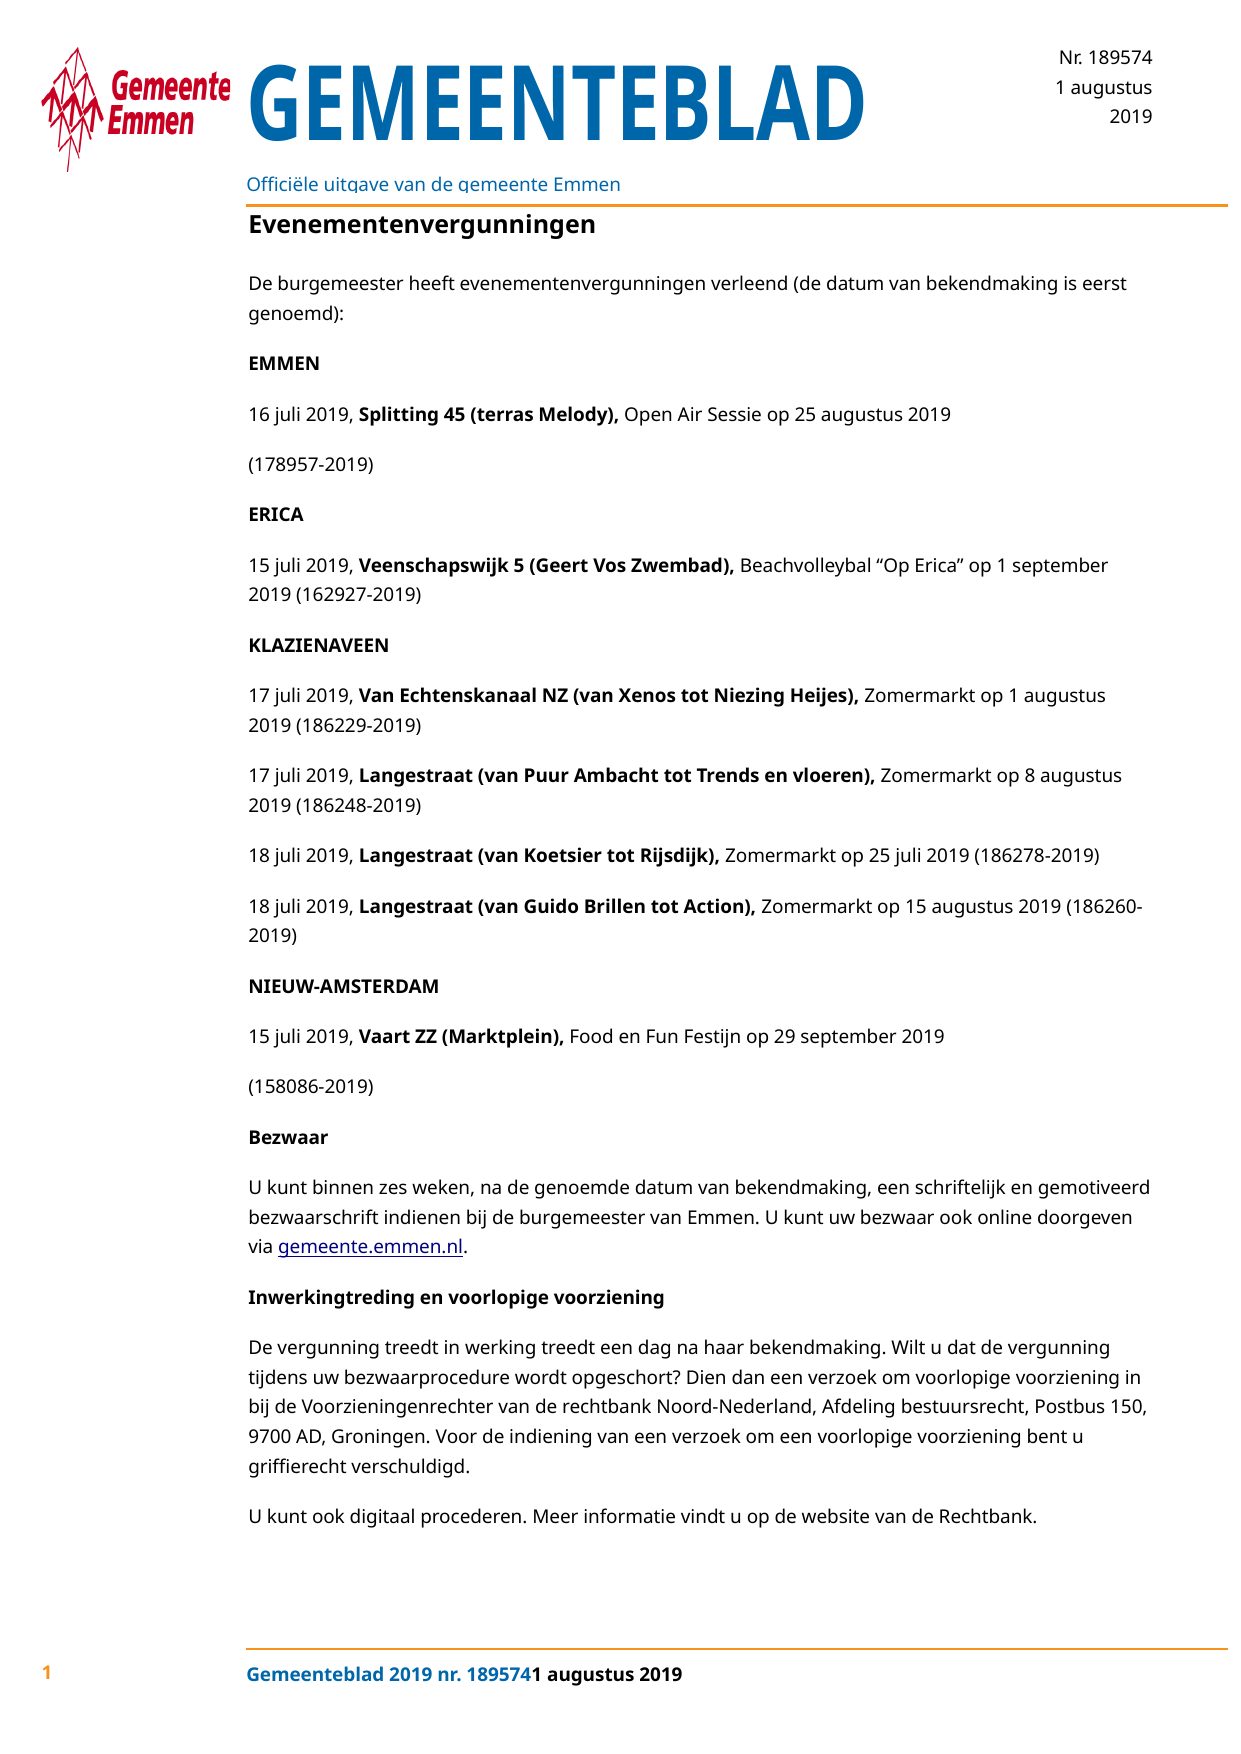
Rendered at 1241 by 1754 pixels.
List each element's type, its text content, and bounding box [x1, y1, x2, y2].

picture [41, 47, 231, 172]
text U kunt ook digitaal procederen. Meer informatie vindt u op de website van de Rechtbank. [248, 1503, 1152, 1529]
text NIEUW-AMSTERDAM [248, 973, 1152, 998]
text 17 juli 2019, Van Echtenskanaal NZ (van Xenos tot Niezing Heijes), Zomermarkt op 1 augustus 2019 (186229-2019) [248, 682, 1152, 738]
text KLAZIENAVEEN [248, 632, 1152, 658]
text 18 juli 2019, Langestraat (van Koetsier tot Rijsdijk), Zomermarkt op 25 juli 2019 (186278-2019) [248, 842, 1152, 868]
text 16 juli 2019, Splitting 45 (terras Melody), Open Air Sessie op 25 augustus 2019 [248, 401, 1152, 426]
text Evenementenvergunningen [248, 207, 1152, 241]
text U kunt binnen zes weken, na de genoemde datum van bekendmaking, een schriftelijk en gemotiveerd bezwaarschrift indienen bij de burgemeester van Emmen. U kunt uw bezwaar ook online doorgeven via gemeente.emmen.nl. [248, 1174, 1152, 1259]
text 15 juli 2019, Vaart ZZ (Marktplein), Food en Fun Festijn op 29 september 2019 [248, 1023, 1152, 1049]
text EMMEN [248, 350, 1152, 376]
text ERICA [248, 502, 1152, 527]
text Inwerkingtreding en voorlopige voorziening [248, 1284, 1152, 1310]
text (158086-2019) [248, 1074, 1152, 1099]
text De vergunning treedt in werking treedt een dag na haar bekendmaking. Wilt u dat de vergunning tijdens uw bezwaarprocedure wordt opgeschort? Dien dan een verzoek om voorlopige voorziening in bij de Voorzieningenrechter van de rechtbank Noord-Nederland, Afdeling bestuursrecht, Postbus 150, 9700 AD, Groningen. Voor de indiening van een verzoek om een voorlopige voorziening bent u griffierecht verschuldigd. [248, 1334, 1152, 1478]
text 15 juli 2019, Veenschapswijk 5 (Geert Vos Zwembad), Beachvolleybal “Op Erica” op 1 september 2019 (162927-2019) [248, 552, 1152, 607]
text 17 juli 2019, Langestraat (van Puur Ambacht tot Trends en vloeren), Zomermarkt op 8 augustus 2019 (186248-2019) [248, 762, 1152, 818]
text 18 juli 2019, Langestraat (van Guido Brillen tot Action), Zomermarkt op 15 augustus 2019 (186260-2019) [248, 893, 1152, 948]
text Bezwaar [248, 1124, 1152, 1150]
text De burgemeester heeft evenementenvergunningen verleend (de datum van bekendmaking is eerst genoemd): [248, 270, 1152, 326]
text (178957-2019) [248, 451, 1152, 477]
